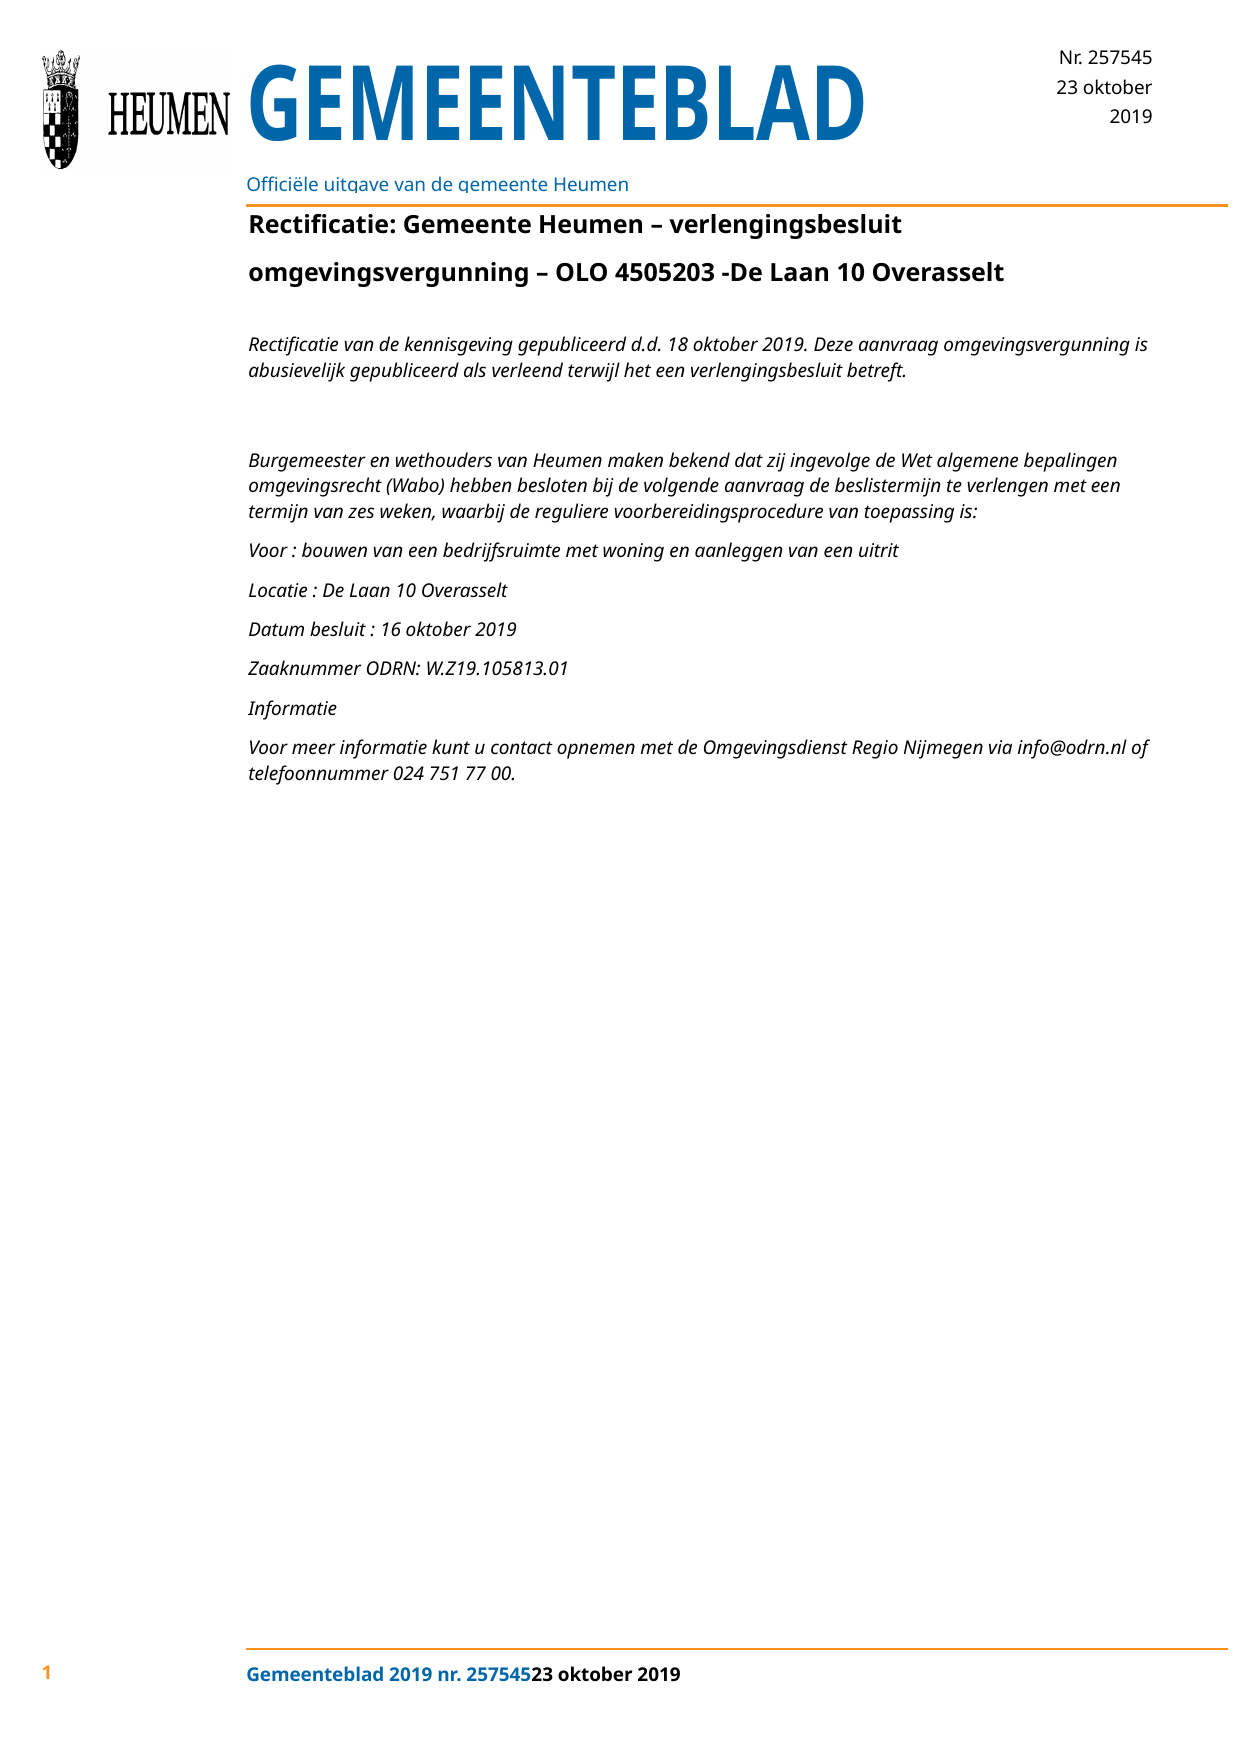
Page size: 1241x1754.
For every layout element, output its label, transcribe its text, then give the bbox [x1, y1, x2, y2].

text Rectificatie: Gemeente Heumen – verlengingsbesluit omgevingsvergunning – OLO 4505203 -De Laan 10 Overasselt [248, 207, 1152, 288]
text Zaaknummer ODRN: W.Z19.105813.01 [248, 655, 1152, 681]
picture [41, 47, 231, 172]
text Rectificatie van de kennisgeving gepubliceerd d.d. 18 oktober 2019. Deze aanvraag omgevingsvergunning is abusievelijk gepubliceerd als verleend terwijl het een verlengingsbesluit betreft. [248, 331, 1152, 383]
text Burgemeester en wethouders van Heumen maken bekend dat zij ingevolge de Wet algemene bepalingen omgevingsrecht (Wabo) hebben besloten bij de volgende aanvraag de beslistermijn te verlengen met een termijn van zes weken, waarbij de reguliere voorbereidingsprocedure van toepassing is: [248, 447, 1152, 524]
text Locatie : De Laan 10 Overasselt [248, 577, 1152, 603]
text Informatie [248, 695, 1152, 720]
text Voor : bouwen van een bedrijfsruimte met woning en aanleggen van een uitrit [248, 538, 1152, 563]
text Datum besluit : 16 oktober 2019 [248, 616, 1152, 642]
text Voor meer informatie kunt u contact opnemen met de Omgevingsdienst Regio Nijmegen via info@odrn.nl of telefoonnummer 024 751 77 00. [248, 734, 1152, 785]
